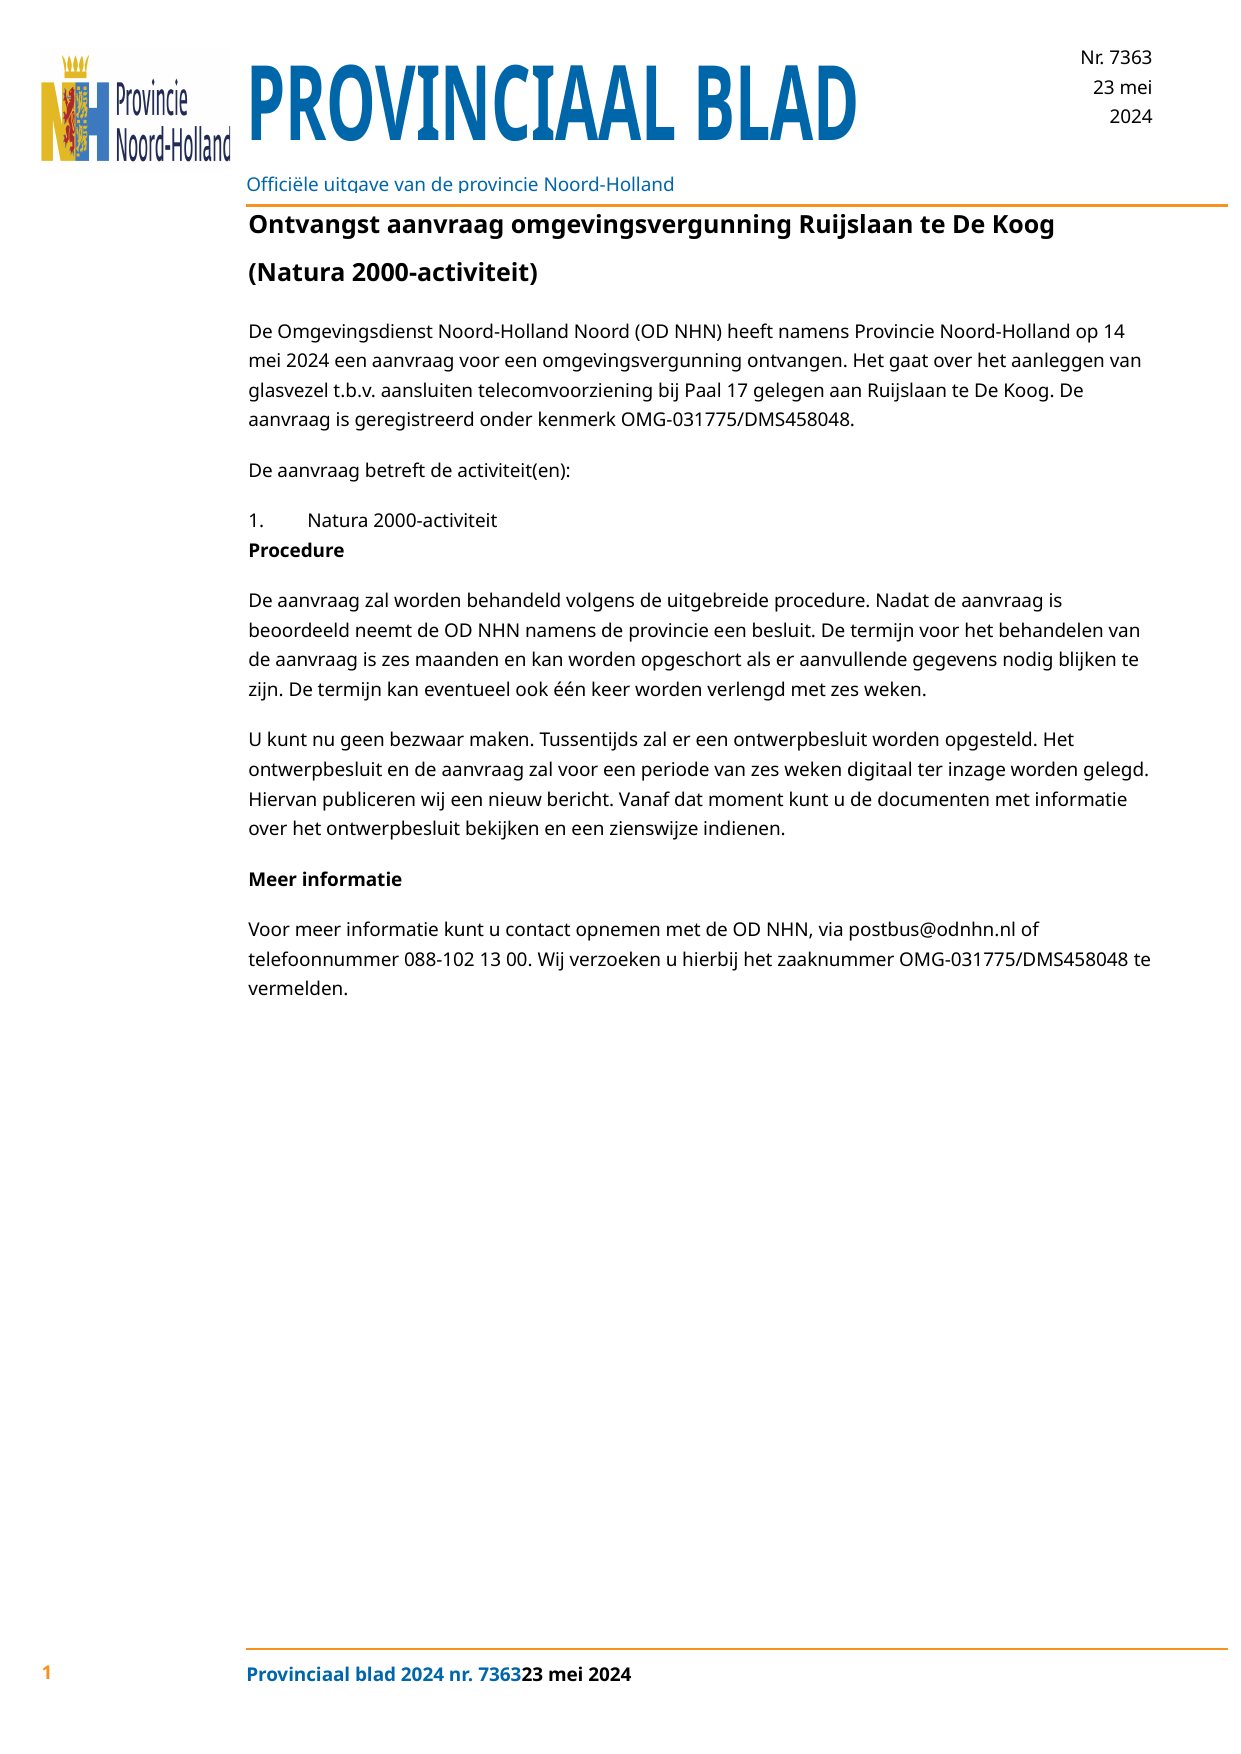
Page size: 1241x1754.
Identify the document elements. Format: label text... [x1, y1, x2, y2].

text Voor meer informatie kunt u contact opnemen met de OD NHN, via postbus@odnhn.nl of telefoonnummer 088-102 13 00. Wij verzoeken u hierbij het zaaknummer OMG-031775/DMS458048 te vermelden. [248, 916, 1152, 1001]
text De aanvraag zal worden behandeld volgens de uitgebreide procedure. Nadat de aanvraag is beoordeeld neemt de OD NHN namens de provincie een besluit. De termijn voor het behandelen van de aanvraag is zes maanden en kan worden opgeschort als er aanvullende gegevens nodig blijken te zijn. De termijn kan eventueel ook één keer worden verlengd met zes weken. [248, 587, 1152, 702]
text Meer informatie [248, 866, 1152, 892]
text Procedure [248, 537, 1152, 563]
text U kunt nu geen bezwaar maken. Tussentijds zal er een ontwerpbesluit worden opgesteld. Het ontwerpbesluit en de aanvraag zal voor een periode van zes weken digitaal ter inzage worden gelegd. Hiervan publiceren wij een nieuw bericht. Vanaf dat moment kunt u de documenten met informatie over het ontwerpbesluit bekijken en een zienswijze indienen. [248, 727, 1152, 841]
text De aanvraag betreft de activiteit(en): [248, 457, 1152, 483]
list Natura 2000-activiteit [248, 507, 1152, 533]
text Ontvangst aanvraag omgevingsvergunning Ruijslaan te De Koog (Natura 2000-activiteit) [248, 207, 1152, 288]
text De Omgevingsdienst Noord-Holland Noord (OD NHN) heeft namens Provincie Noord-Holland op 14 mei 2024 een aanvraag voor een omgevingsvergunning ontvangen. Het gaat over het aanleggen van glasvezel t.b.v. aansluiten telecomvoorziening bij Paal 17 gelegen aan Ruijslaan te De Koog. De aanvraag is geregistreerd onder kenmerk OMG-031775/DMS458048. [248, 318, 1152, 432]
picture [41, 47, 231, 172]
